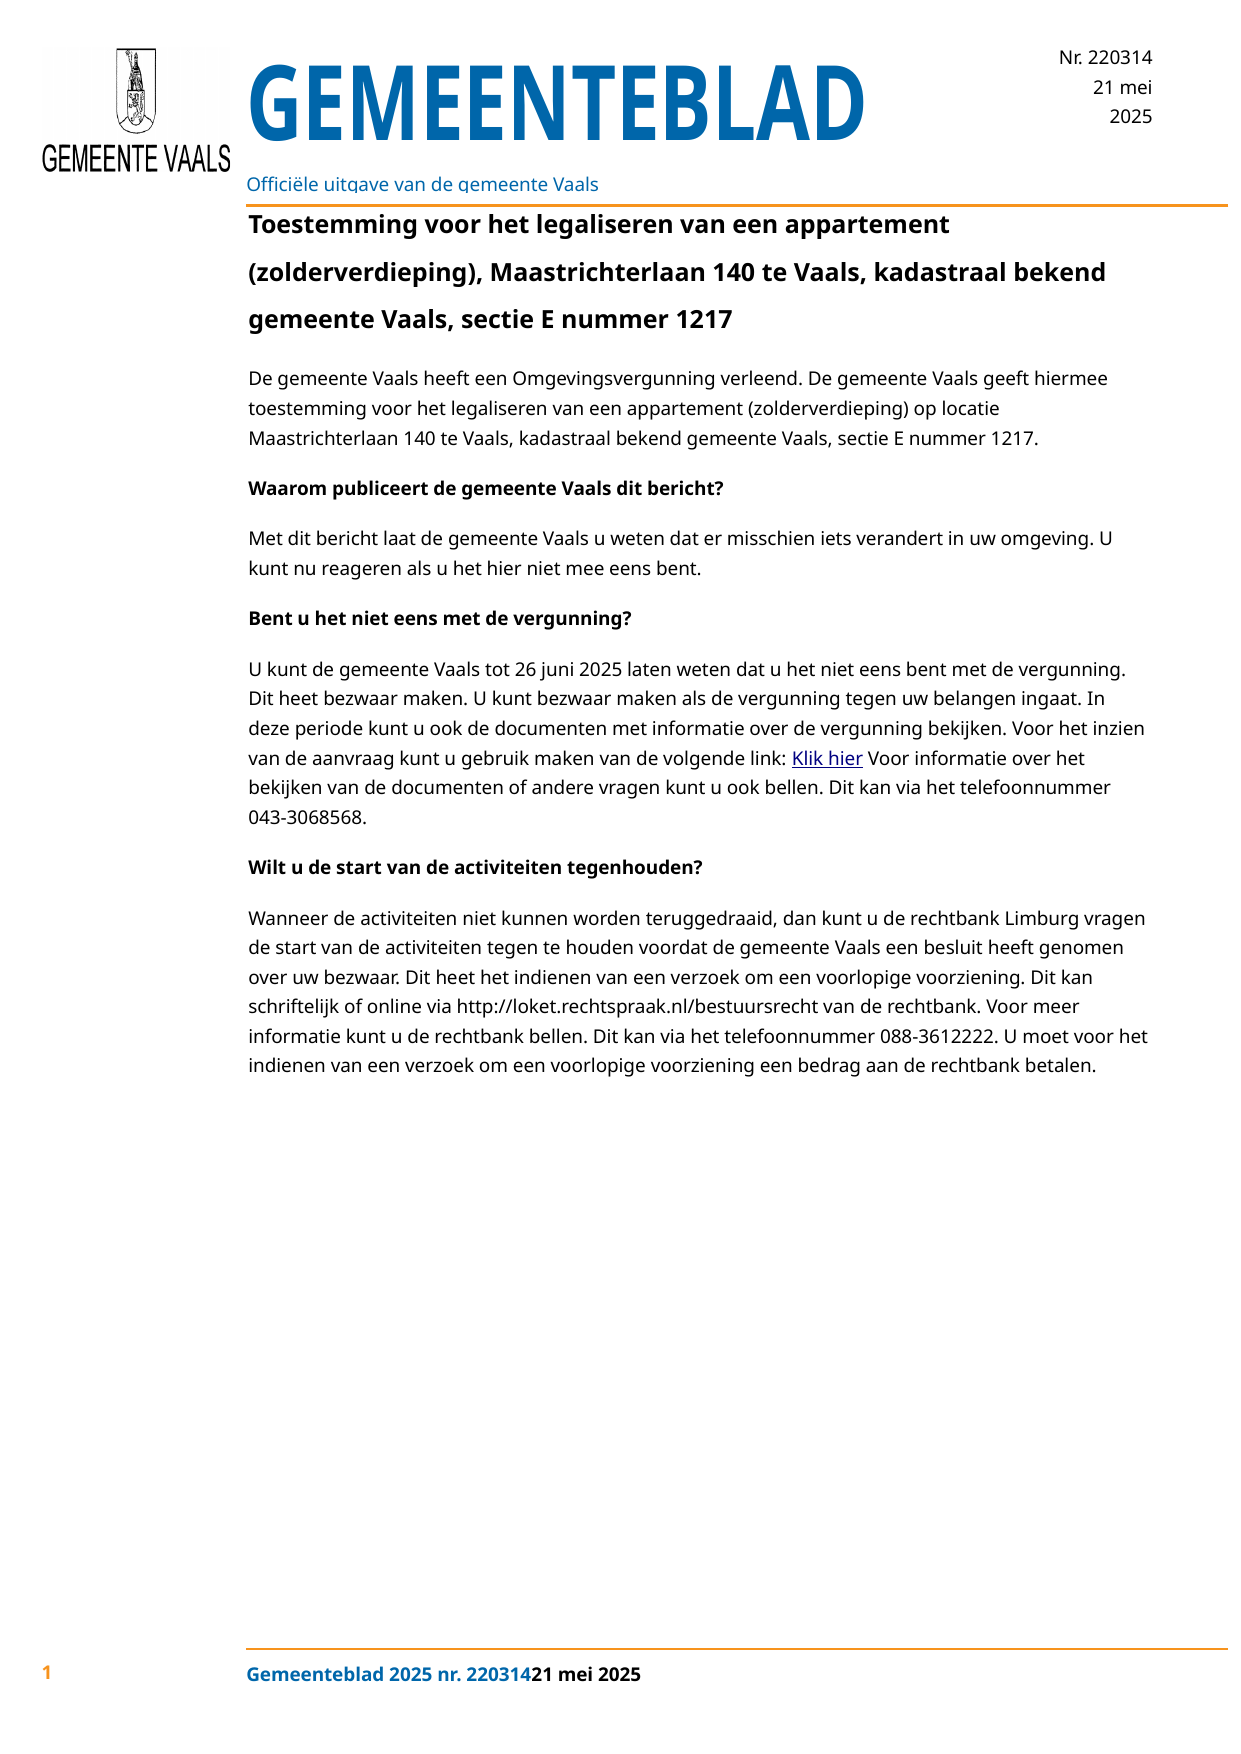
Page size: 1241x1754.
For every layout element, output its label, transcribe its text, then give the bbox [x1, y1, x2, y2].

picture [41, 47, 231, 172]
text De gemeente Vaals heeft een Omgevingsvergunning verleend. De gemeente Vaals geeft hiermee toestemming voor het legaliseren van een appartement (zolderverdieping) op locatie Maastrichterlaan 140 te Vaals, kadastraal bekend gemeente Vaals, sectie E nummer 1217. [248, 366, 1152, 450]
text Bent u het niet eens met de vergunning? [248, 606, 1152, 631]
text Waarom publiceert de gemeente Vaals dit bericht? [248, 475, 1152, 501]
text U kunt de gemeente Vaals tot 26 juni 2025 laten weten dat u het niet eens bent met de vergunning. Dit heet bezwaar maken. U kunt bezwaar maken als de vergunning tegen uw belangen ingaat. In deze periode kunt u ook de documenten met informatie over de vergunning bekijken. Voor het inzien van de aanvraag kunt u gebruik maken van de volgende link: Klik hier Voor informatie over het bekijken van de documenten of andere vragen kunt u ook bellen. Dit kan via het telefoonnummer 043-3068568. [248, 656, 1152, 829]
text Met dit bericht laat de gemeente Vaals u weten dat er misschien iets verandert in uw omgeving. U kunt nu reageren als u het hier niet mee eens bent. [248, 526, 1152, 581]
text Wilt u de start van de activiteiten tegenhouden? [248, 854, 1152, 880]
text Wanneer de activiteiten niet kunnen worden teruggedraaid, dan kunt u de rechtbank Limburg vragen de start van de activiteiten tegen te houden voordat de gemeente Vaals een besluit heeft genomen over uw bezwaar. Dit heet het indienen van een verzoek om een voorlopige voorziening. Dit kan schriftelijk of online via http://loket.rechtspraak.nl/bestuursrecht van de rechtbank. Voor meer informatie kunt u de rechtbank bellen. Dit kan via het telefoonnummer 088-3612222. U moet voor het indienen van een verzoek om een voorlopige voorziening een bedrag aan de rechtbank betalen. [248, 905, 1152, 1078]
text Toestemming voor het legaliseren van een appartement (zolderverdieping), Maastrichterlaan 140 te Vaals, kadastraal bekend gemeente Vaals, sectie E nummer 1217 [248, 207, 1152, 336]
